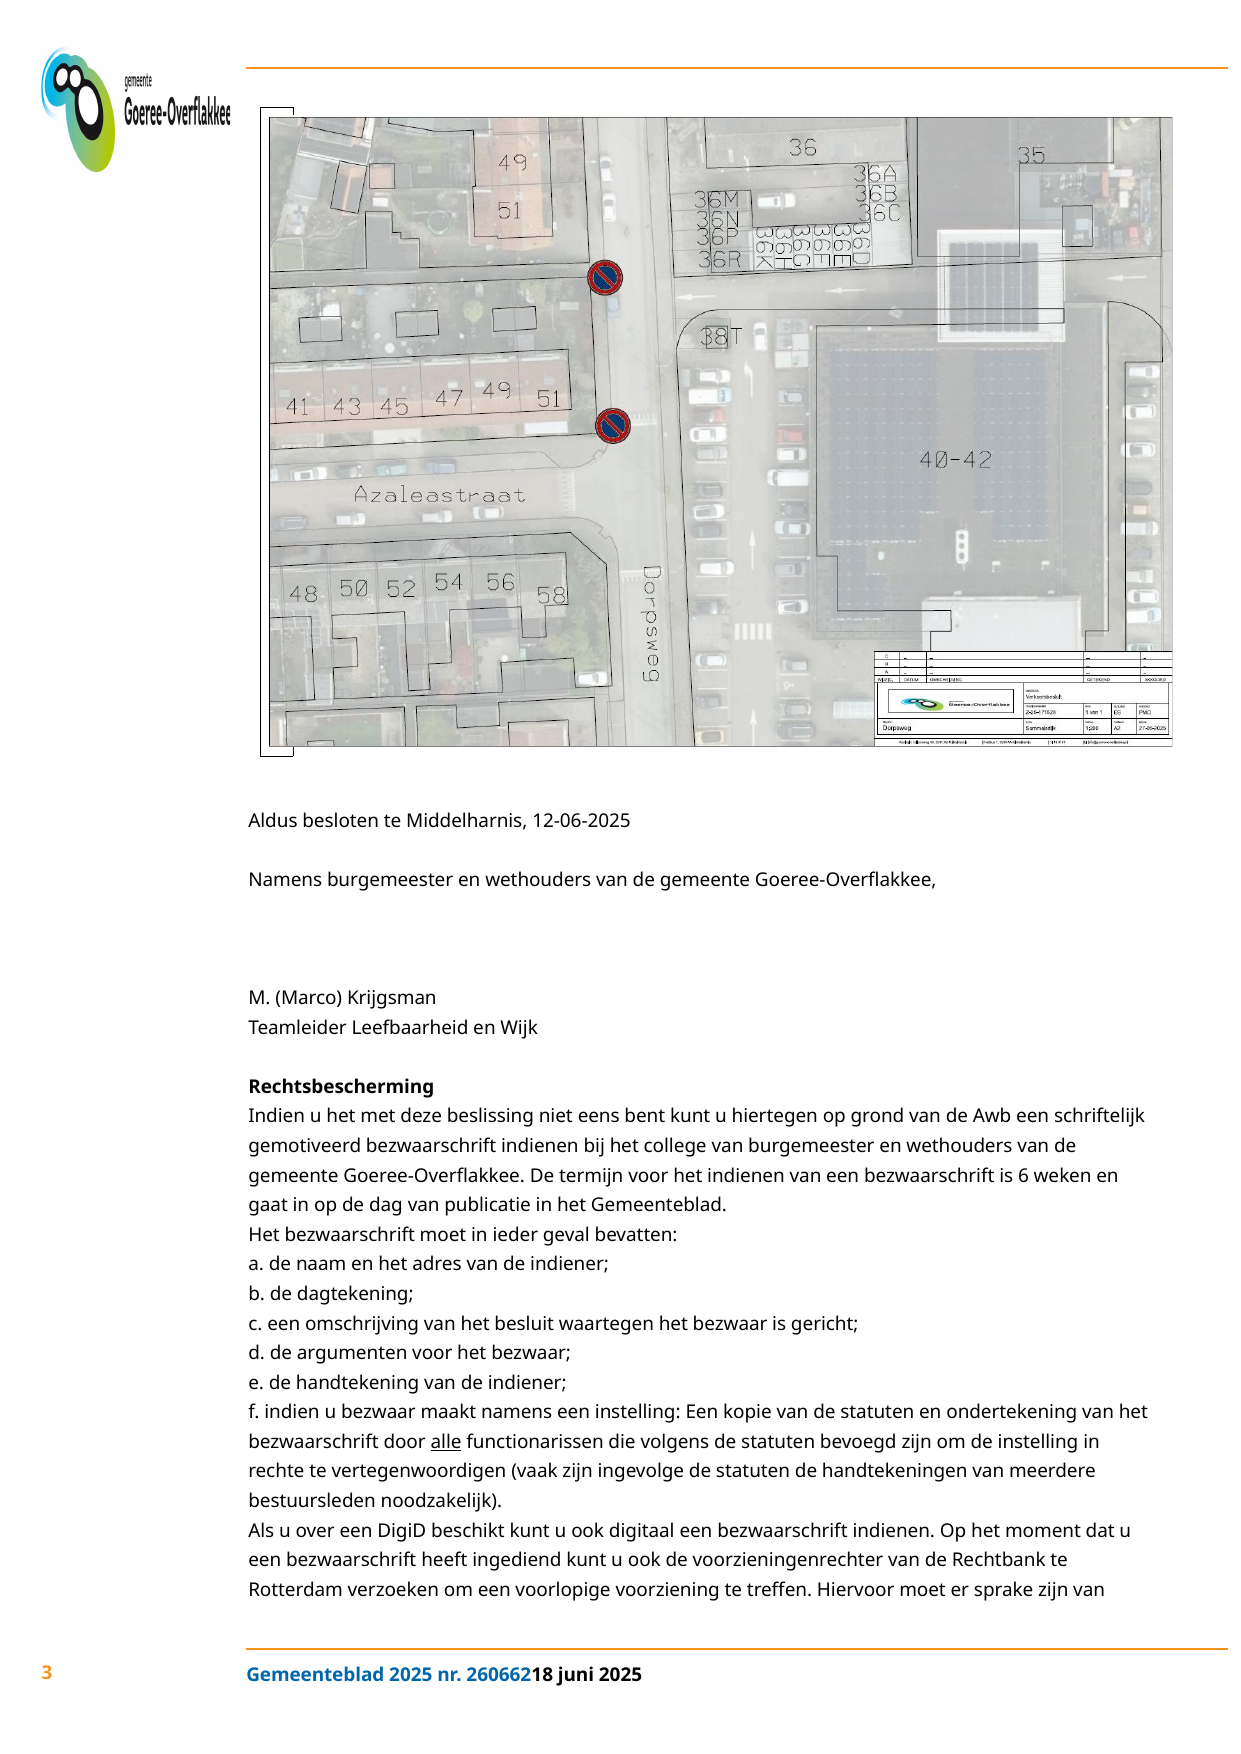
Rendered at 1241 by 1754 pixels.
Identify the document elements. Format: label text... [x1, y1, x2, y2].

text a. de naam en het adres van de indiener; [248, 1251, 1152, 1276]
text f. indien u bezwaar maakt namens een instelling: Een kopie van de statuten en ondertekening van het bezwaarschrift door alle functionarissen die volgens de statuten bevoegd zijn om de instelling in rechte te vertegenwoordigen (vaak zijn ingevolge de statuten de handtekeningen van meerdere bestuursleden noodzakelijk). [248, 1398, 1152, 1513]
text Teamleider Leefbaarheid en Wijk [248, 1014, 1152, 1040]
text Namens burgemeester en wethouders van de gemeente Goeree-Overflakkee, [248, 866, 1152, 892]
text e. de handtekening van de indiener; [248, 1369, 1152, 1395]
text Aldus besloten te Middelharnis, 12-06-2025 [248, 807, 1152, 833]
text b. de dagtekening; [248, 1280, 1152, 1306]
text M. (Marco) Krijgsman [248, 984, 1152, 1010]
text Als u over een DigiD beschikt kunt u ook digitaal een bezwaarschrift indienen. Op het moment dat u een bezwaarschrift heeft ingediend kunt u ook de voorzieningenrechter van de Rechtbank te Rotterdam verzoeken om een voorlopige voorziening te treffen. Hiervoor moet er sprake zijn van [248, 1517, 1152, 1602]
text Rechtsbescherming [248, 1073, 1152, 1099]
text Indien u het met deze beslissing niet eens bent kunt u hiertegen op grond van de Awb een schriftelijk gemotiveerd bezwaarschrift indienen bij het college van burgemeester en wethouders van de gemeente Goeree-Overflakkee. De termijn voor het indienen van een bezwaarschrift is 6 weken en gaat in op de dag van publicatie in het Gemeenteblad. [248, 1103, 1152, 1217]
text d. de argumenten voor het bezwaar; [248, 1339, 1152, 1365]
text c. een omschrijving van het besluit waartegen het bezwaar is gericht; [248, 1310, 1152, 1336]
picture [268, 115, 1173, 747]
text Het bezwaarschrift moet in ieder geval bevatten: [248, 1221, 1152, 1247]
picture [41, 47, 231, 172]
